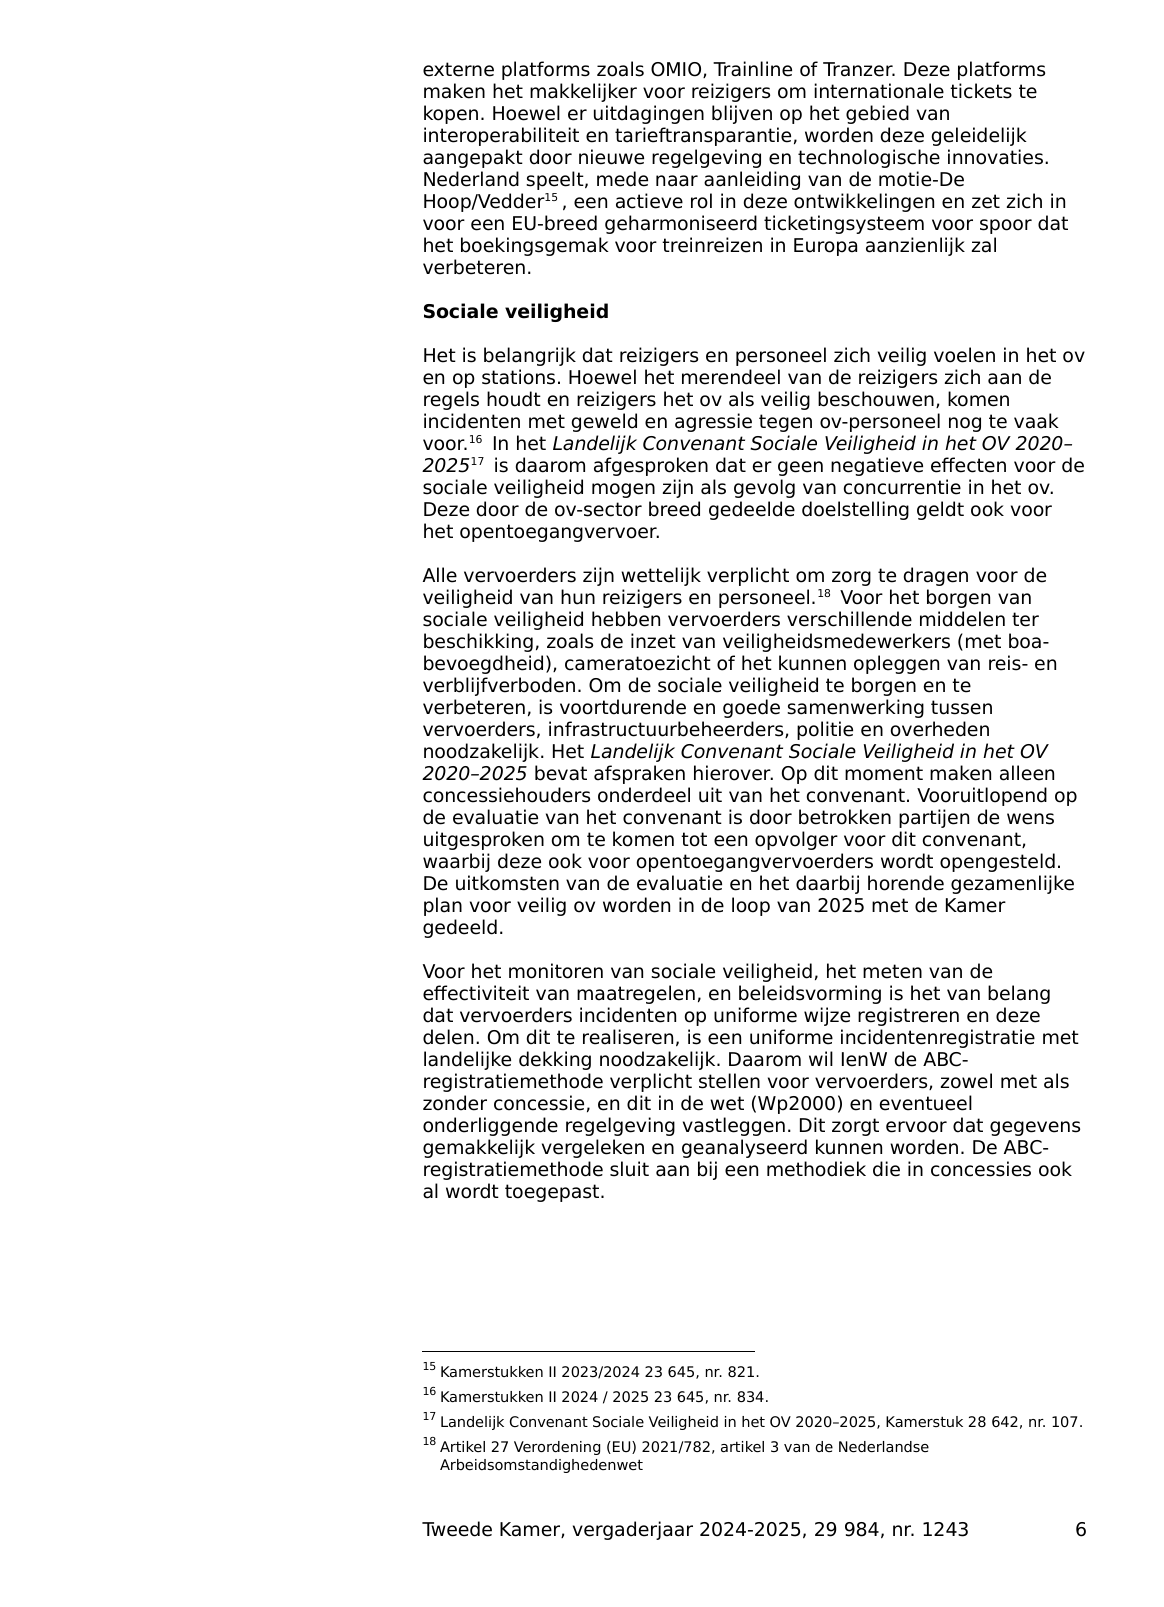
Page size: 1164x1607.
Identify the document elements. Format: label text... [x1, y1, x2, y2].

text externe platforms zoals OMIO, Trainline of Tranzer. Deze platforms maken het makkelijker voor reizigers om internationale tickets te kopen. Hoewel er uitdagingen blijven op het gebied van interoperabiliteit en tarieftransparantie, worden deze geleidelijk aangepakt door nieuwe regelgeving en technologische innovaties. Nederland speelt, mede naar aanleiding van de motie-De Hoop/Vedder, een actieve rol in deze ontwikkelingen en zet zich in voor een EU-breed geharmoniseerd ticketingsysteem voor spoor dat het boekingsgemak voor treinreizen in Europa aanzienlijk zal verbeteren. [422, 59, 1087, 279]
text Kamerstukken II 2024 / 2025 23 645, nr. 834. [422, 1385, 1087, 1407]
text Artikel 27 Verordening (EU) 2021/782, artikel 3 van de Nederlandse Arbeidsomstandighedenwet [422, 1435, 1087, 1474]
text Voor het monitoren van sociale veiligheid, het meten van de effectiviteit van maatregelen, en beleidsvorming is het van belang dat vervoerders incidenten op uniforme wijze registreren en deze delen. Om dit te realiseren, is een uniforme incidentenregistratie met landelijke dekking noodzakelijk. Daarom wil IenW de ABC-registratiemethode verplicht stellen voor vervoerders, zowel met als zonder concessie, en dit in de wet (Wp2000) en eventueel onderliggende regelgeving vastleggen. Dit zorgt ervoor dat gegevens gemakkelijk vergeleken en geanalyseerd kunnen worden. De ABC-registratiemethode sluit aan bij een methodiek die in concessies ook al wordt toegepast. [422, 961, 1087, 1203]
text Het is belangrijk dat reizigers en personeel zich veilig voelen in het ov en op stations. Hoewel het merendeel van de reizigers zich aan de regels houdt en reizigers het ov als veilig beschouwen, komen incidenten met geweld en agressie tegen ov-personeel nog te vaak voor. In het Landelijk Convenant Sociale Veiligheid in het OV 2020–2025 is daarom afgesproken dat er geen negatieve effecten voor de sociale veiligheid mogen zijn als gevolg van concurrentie in het ov. Deze door de ov-sector breed gedeelde doelstelling geldt ook voor het opentoegangvervoer. [422, 345, 1087, 543]
subtitle Sociale veiligheid [422, 301, 1087, 323]
text Kamerstukken II 2023/2024 23 645, nr. 821. [422, 1360, 1087, 1382]
text Landelijk Convenant Sociale Veiligheid in het OV 2020–2025, Kamerstuk 28 642, nr. 107. [422, 1410, 1087, 1432]
text Alle vervoerders zijn wettelijk verplicht om zorg te dragen voor de veiligheid van hun reizigers en personeel. Voor het borgen van sociale veiligheid hebben vervoerders verschillende middelen ter beschikking, zoals de inzet van veiligheidsmedewerkers (met boa-bevoegdheid), cameratoezicht of het kunnen opleggen van reis- en verblijfverboden. Om de sociale veiligheid te borgen en te verbeteren, is voortdurende en goede samenwerking tussen vervoerders, infrastructuurbeheerders, politie en overheden noodzakelijk. Het Landelijk Convenant Sociale Veiligheid in het OV 2020–2025 bevat afspraken hierover. Op dit moment maken alleen concessiehouders onderdeel uit van het convenant. Vooruitlopend op de evaluatie van het convenant is door betrokken partijen de wens uitgesproken om te komen tot een opvolger voor dit convenant, waarbij deze ook voor opentoegangvervoerders wordt opengesteld. De uitkomsten van de evaluatie en het daarbij horende gezamenlijke plan voor veilig ov worden in de loop van 2025 met de Kamer gedeeld. [422, 565, 1087, 939]
